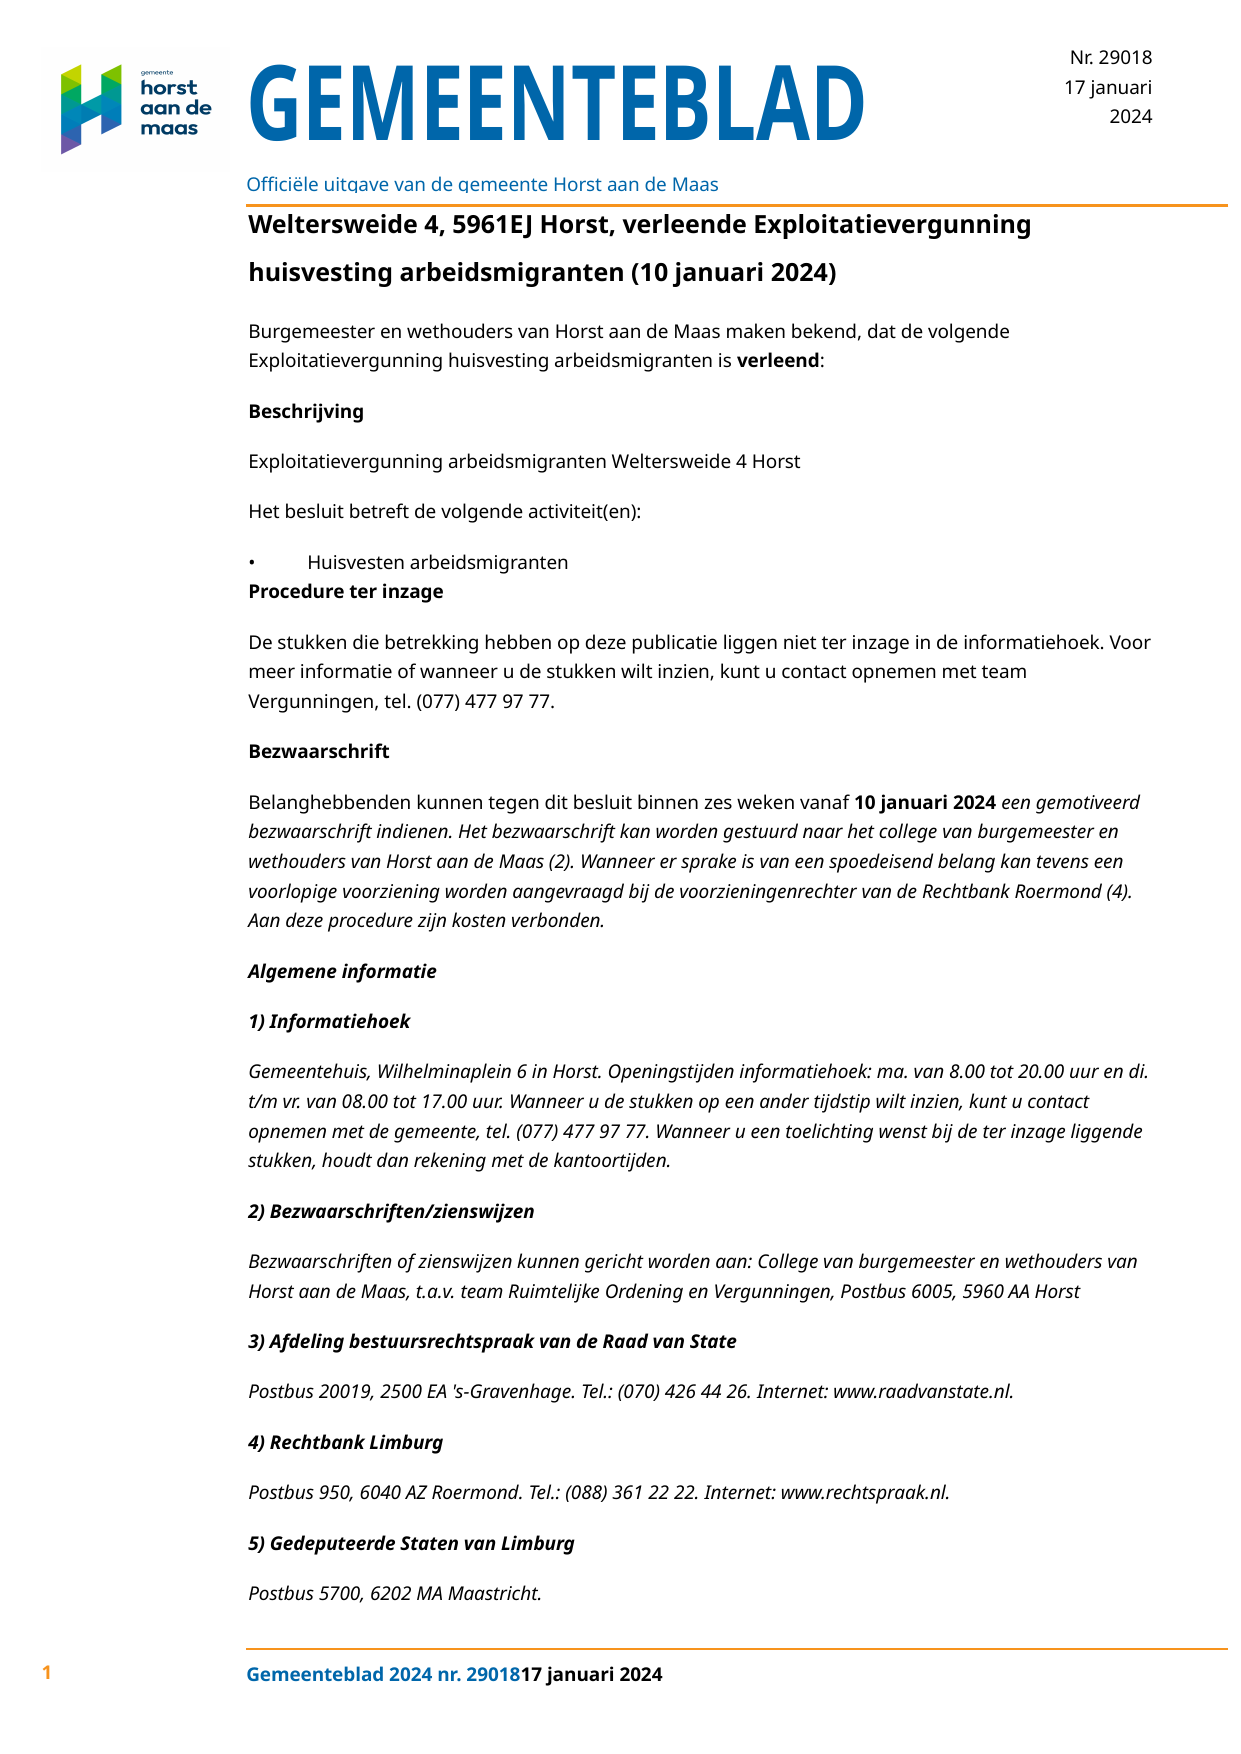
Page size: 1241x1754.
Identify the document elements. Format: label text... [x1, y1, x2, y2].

text Weltersweide 4, 5961EJ Horst, verleende Exploitatievergunning huisvesting arbeidsmigranten (10 januari 2024) [248, 207, 1152, 288]
text Beschrijving [248, 398, 1152, 424]
text Het besluit betreft de volgende activiteit(en): [248, 499, 1152, 524]
list Huisvesten arbeidsmigranten [248, 549, 1152, 575]
text 1) Informatiehoek [248, 1008, 1152, 1034]
text 5) Gedeputeerde Staten van Limburg [248, 1530, 1152, 1556]
text Postbus 950, 6040 AZ Roermond. Tel.: (088) 361 22 22. Internet: www.rechtspraak.nl. [248, 1479, 1152, 1505]
picture [41, 47, 231, 172]
text Procedure ter inzage [248, 579, 1152, 604]
text Postbus 5700, 6202 MA Maastricht. [248, 1580, 1152, 1606]
text 4) Rechtbank Limburg [248, 1429, 1152, 1455]
text Burgemeester en wethouders van Horst aan de Maas maken bekend, dat de volgende Exploitatievergunning huisvesting arbeidsmigranten is verleend: [248, 318, 1152, 373]
text 2) Bezwaarschriften/zienswijzen [248, 1198, 1152, 1224]
text Bezwaarschriften of zienswijzen kunnen gericht worden aan: College van burgemeester en wethouders van Horst aan de Maas, t.a.v. team Ruimtelijke Ordening en Vergunningen, Postbus 6005, 5960 AA Horst [248, 1248, 1152, 1304]
text Postbus 20019, 2500 EA 's-Gravenhage. Tel.: (070) 426 44 26. Internet: www.raadvanstate.nl. [248, 1379, 1152, 1404]
text 3) Afdeling bestuursrechtspraak van de Raad van State [248, 1328, 1152, 1354]
text Belanghebbenden kunnen tegen dit besluit binnen zes weken vanaf 10 januari 2024 een gemotiveerd bezwaarschrift indienen. Het bezwaarschrift kan worden gestuurd naar het college van burgemeester en wethouders van Horst aan de Maas (2). Wanneer er sprake is van een spoedeisend belang kan tevens een voorlopige voorziening worden aangevraagd bij de voorzieningenrechter van de Rechtbank Roermond (4). Aan deze procedure zijn kosten verbonden. [248, 789, 1152, 933]
text De stukken die betrekking hebben op deze publicatie liggen niet ter inzage in de informatiehoek. Voor meer informatie of wanneer u de stukken wilt inzien, kunt u contact opnemen met team Vergunningen, tel. (077) 477 97 77. [248, 629, 1152, 714]
text Exploitatievergunning arbeidsmigranten Weltersweide 4 Horst [248, 448, 1152, 474]
text Algemene informatie [248, 958, 1152, 984]
text Bezwaarschrift [248, 739, 1152, 764]
text Gemeentehuis, Wilhelminaplein 6 in Horst. Openingstijden informatiehoek: ma. van 8.00 tot 20.00 uur en di. t/m vr. van 08.00 tot 17.00 uur. Wanneer u de stukken op een ander tijdstip wilt inzien, kunt u contact opnemen met de gemeente, tel. (077) 477 97 77. Wanneer u een toelichting wenst bij de ter inzage liggende stukken, houdt dan rekening met de kantoortijden. [248, 1059, 1152, 1173]
